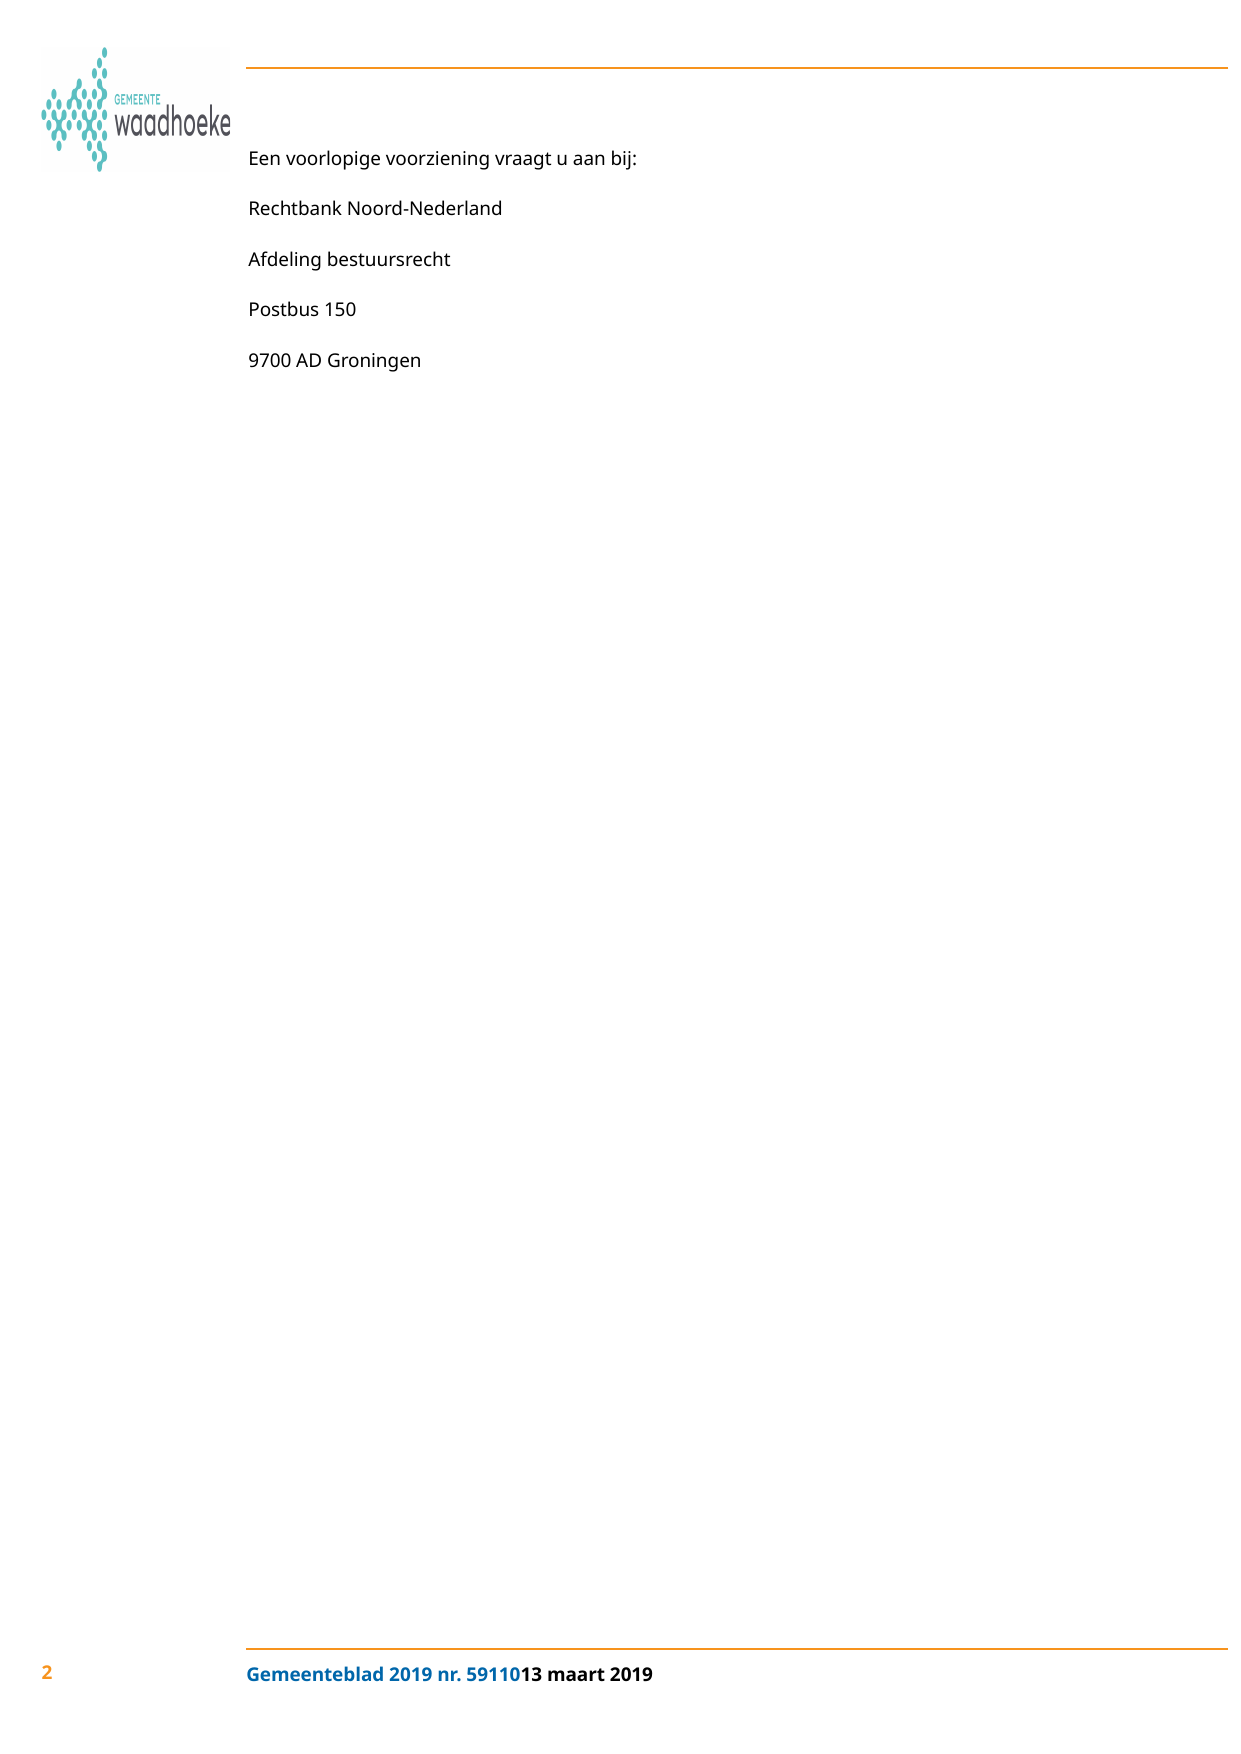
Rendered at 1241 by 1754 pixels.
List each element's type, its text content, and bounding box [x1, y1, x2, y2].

text 9700 AD Groningen [248, 347, 1152, 373]
text Rechtbank Noord-Nederland [248, 196, 1152, 221]
text Afdeling bestuursrecht [248, 246, 1152, 272]
text Een voorlopige voorziening vraagt u aan bij: [248, 145, 1152, 171]
text Postbus 150 [248, 296, 1152, 322]
picture [41, 47, 231, 172]
